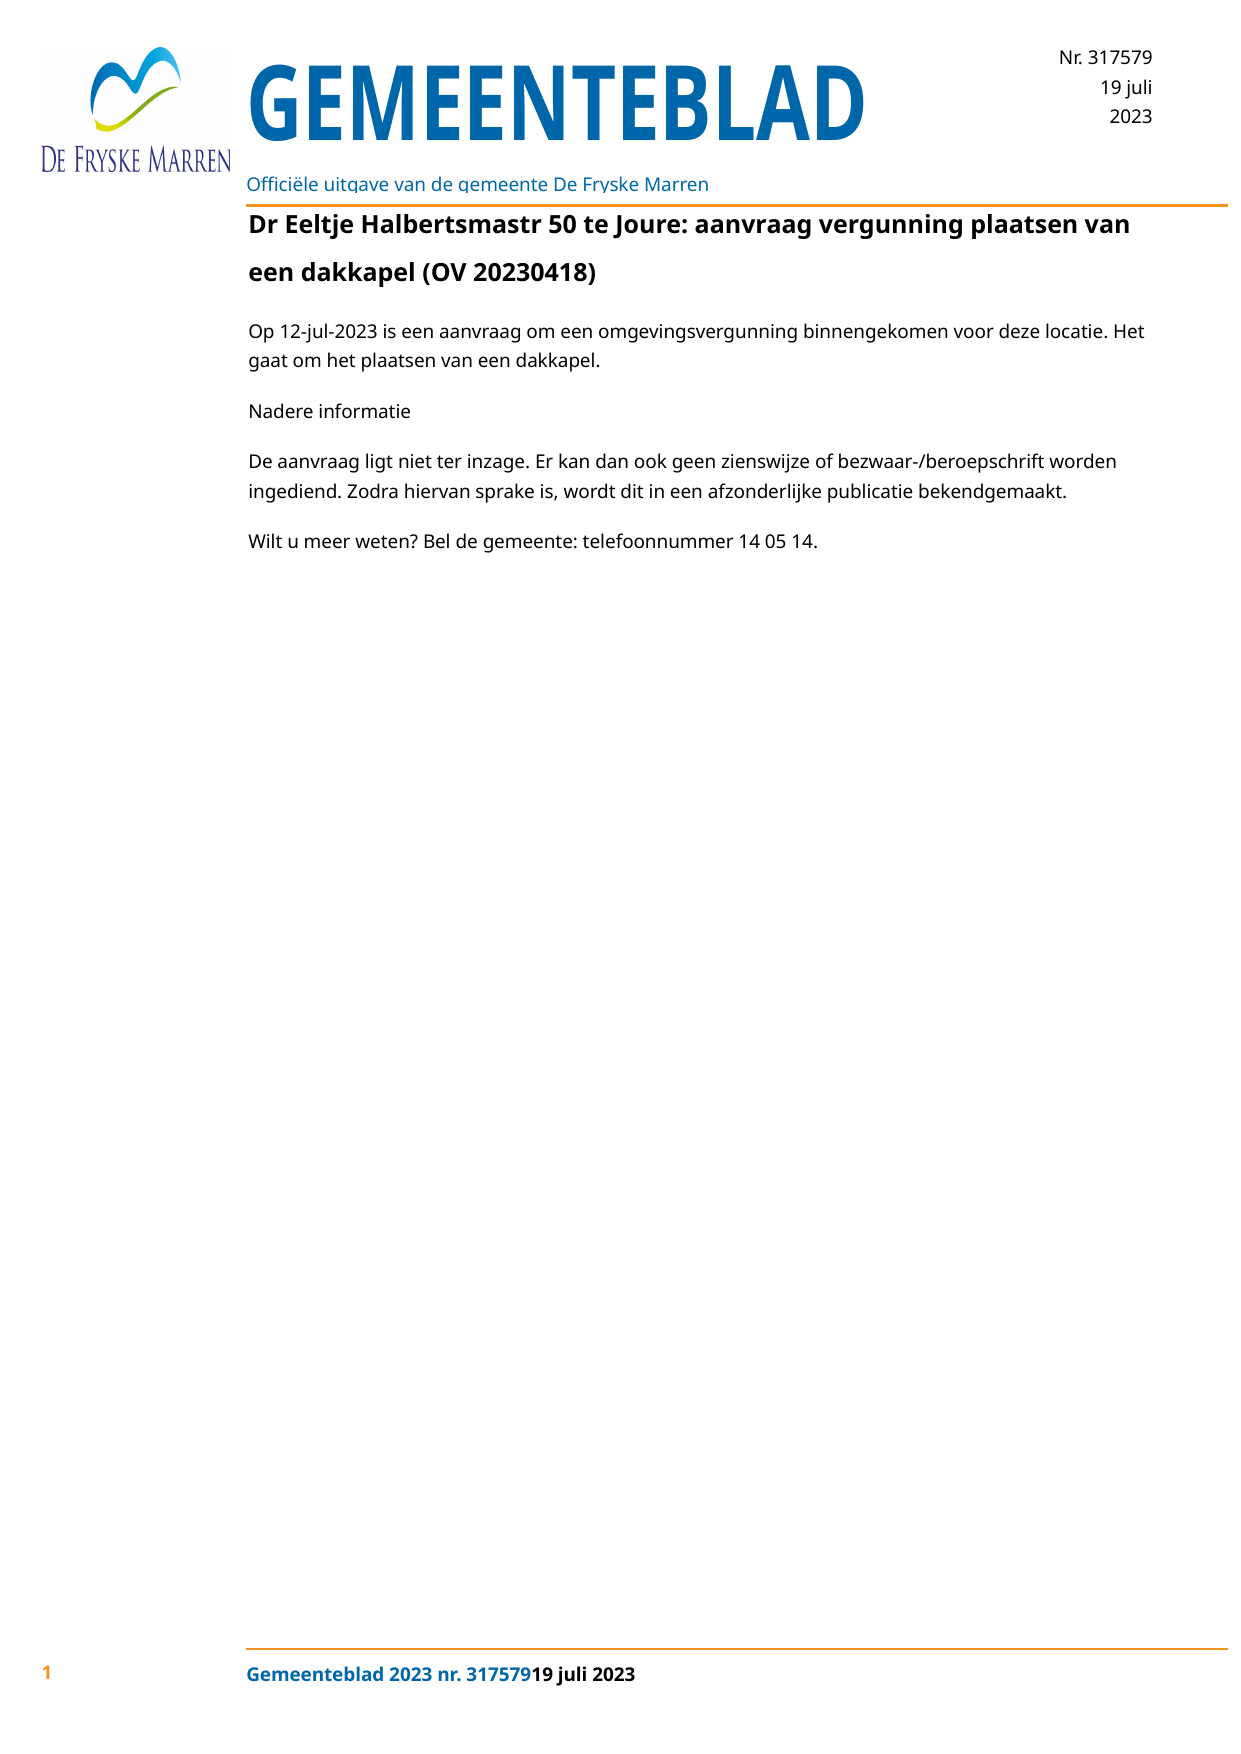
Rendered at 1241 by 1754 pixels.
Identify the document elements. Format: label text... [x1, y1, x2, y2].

text Dr Eeltje Halbertsmastr 50 te Joure: aanvraag vergunning plaatsen van een dakkapel (OV 20230418) [248, 207, 1152, 288]
picture [41, 47, 231, 172]
text Nadere informatie [248, 398, 1152, 424]
text Op 12-jul-2023 is een aanvraag om een omgevingsvergunning binnengekomen voor deze locatie. Het gaat om het plaatsen van een dakkapel. [248, 318, 1152, 373]
text De aanvraag ligt niet ter inzage. Er kan dan ook geen zienswijze of bezwaar-/beroepschrift worden ingediend. Zodra hiervan sprake is, wordt dit in een afzonderlijke publicatie bekendgemaakt. [248, 448, 1152, 504]
text Wilt u meer weten? Bel de gemeente: telefoonnummer 14 05 14. [248, 528, 1152, 554]
